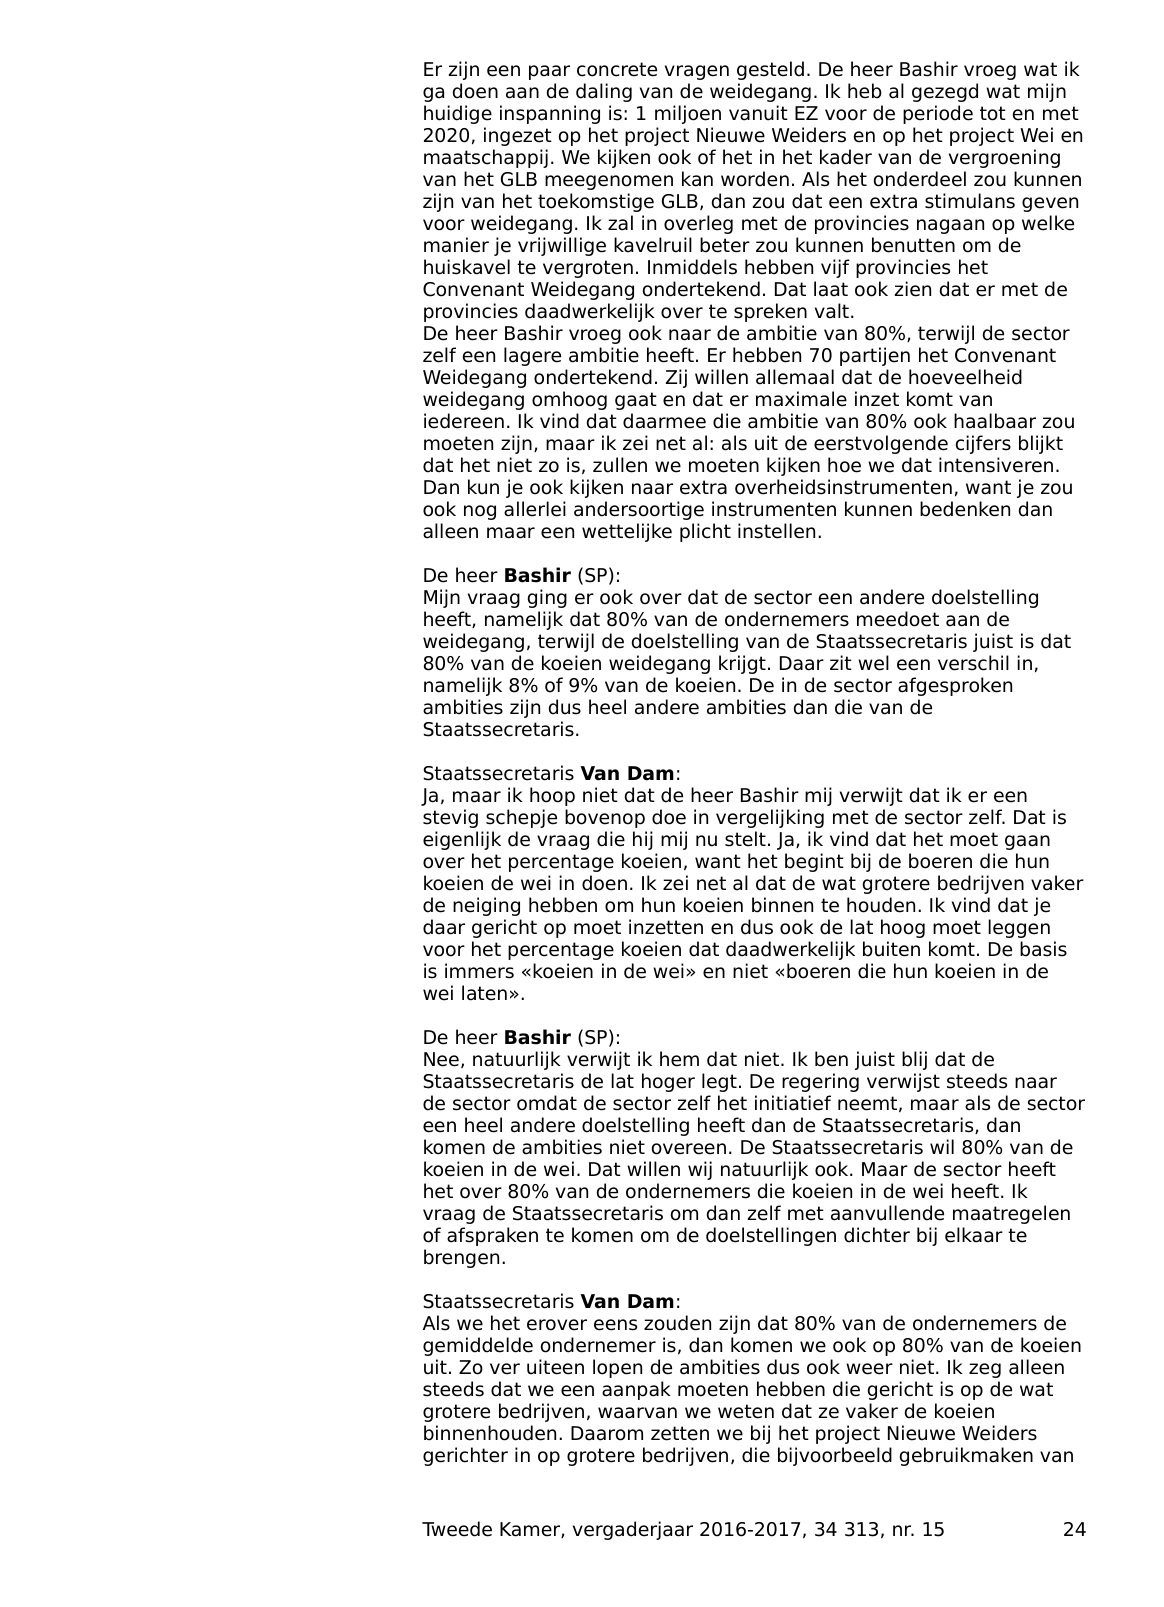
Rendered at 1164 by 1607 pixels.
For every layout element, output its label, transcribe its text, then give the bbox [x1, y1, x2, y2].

text Staatssecretaris Van Dam: [422, 763, 1087, 785]
text Ja, maar ik hoop niet dat de heer Bashir mij verwijt dat ik er een stevig schepje bovenop doe in vergelijking met de sector zelf. Dat is eigenlijk de vraag die hij mij nu stelt. Ja, ik vind dat het moet gaan over het percentage koeien, want het begint bij de boeren die hun koeien de wei in doen. Ik zei net al dat de wat grotere bedrijven vaker de neiging hebben om hun koeien binnen te houden. Ik vind dat je daar gericht op moet inzetten en dus ook de lat hoog moet leggen voor het percentage koeien dat daadwerkelijk buiten komt. De basis is immers «koeien in de wei» en niet «boeren die hun koeien in de wei laten». [422, 785, 1087, 1004]
text De heer Bashir (SP): [422, 565, 1087, 587]
text Mijn vraag ging er ook over dat de sector een andere doelstelling heeft, namelijk dat 80% van de ondernemers meedoet aan de weidegang, terwijl de doelstelling van de Staatssecretaris juist is dat 80% van de koeien weidegang krijgt. Daar zit wel een verschil in, namelijk 8% of 9% van de koeien. De in de sector afgesproken ambities zijn dus heel andere ambities dan die van de Staatssecretaris. [422, 587, 1087, 741]
text Er zijn een paar concrete vragen gesteld. De heer Bashir vroeg wat ik ga doen aan de daling van de weidegang. Ik heb al gezegd wat mijn huidige inspanning is: 1 miljoen vanuit EZ voor de periode tot en met 2020, ingezet op het project Nieuwe Weiders en op het project Wei en maatschappij. We kijken ook of het in het kader van de vergroening van het GLB meegenomen kan worden. Als het onderdeel zou kunnen zijn van het toekomstige GLB, dan zou dat een extra stimulans geven voor weidegang. Ik zal in overleg met de provincies nagaan op welke manier je vrijwillige kavelruil beter zou kunnen benutten om de huiskavel te vergroten. Inmiddels hebben vijf provincies het Convenant Weidegang ondertekend. Dat laat ook zien dat er met de provincies daadwerkelijk over te spreken valt. [422, 59, 1087, 323]
text De heer Bashir vroeg ook naar de ambitie van 80%, terwijl de sector zelf een lagere ambitie heeft. Er hebben 70 partijen het Convenant Weidegang ondertekend. Zij willen allemaal dat de hoeveelheid weidegang omhoog gaat en dat er maximale inzet komt van iedereen. Ik vind dat daarmee die ambitie van 80% ook haalbaar zou moeten zijn, maar ik zei net al: als uit de eerstvolgende cijfers blijkt dat het niet zo is, zullen we moeten kijken hoe we dat intensiveren. Dan kun je ook kijken naar extra overheidsinstrumenten, want je zou ook nog allerlei andersoortige instrumenten kunnen bedenken dan alleen maar een wettelijke plicht instellen. [422, 323, 1087, 543]
text Staatssecretaris Van Dam: [422, 1291, 1087, 1313]
text Als we het erover eens zouden zijn dat 80% van de ondernemers de gemiddelde ondernemer is, dan komen we ook op 80% van de koeien uit. Zo ver uiteen lopen de ambities dus ook weer niet. Ik zeg alleen steeds dat we een aanpak moeten hebben die gericht is op de wat grotere bedrijven, waarvan we weten dat ze vaker de koeien binnenhouden. Daarom zetten we bij het project Nieuwe Weiders gerichter in op grotere bedrijven, die bijvoorbeeld gebruikmaken van [422, 1313, 1087, 1467]
text De heer Bashir (SP): [422, 1027, 1087, 1049]
text Nee, natuurlijk verwijt ik hem dat niet. Ik ben juist blij dat de Staatssecretaris de lat hoger legt. De regering verwijst steeds naar de sector omdat de sector zelf het initiatief neemt, maar als de sector een heel andere doelstelling heeft dan de Staatssecretaris, dan komen de ambities niet overeen. De Staatssecretaris wil 80% van de koeien in de wei. Dat willen wij natuurlijk ook. Maar de sector heeft het over 80% van de ondernemers die koeien in de wei heeft. Ik vraag de Staatssecretaris om dan zelf met aanvullende maatregelen of afspraken te komen om de doelstellingen dichter bij elkaar te brengen. [422, 1049, 1087, 1268]
